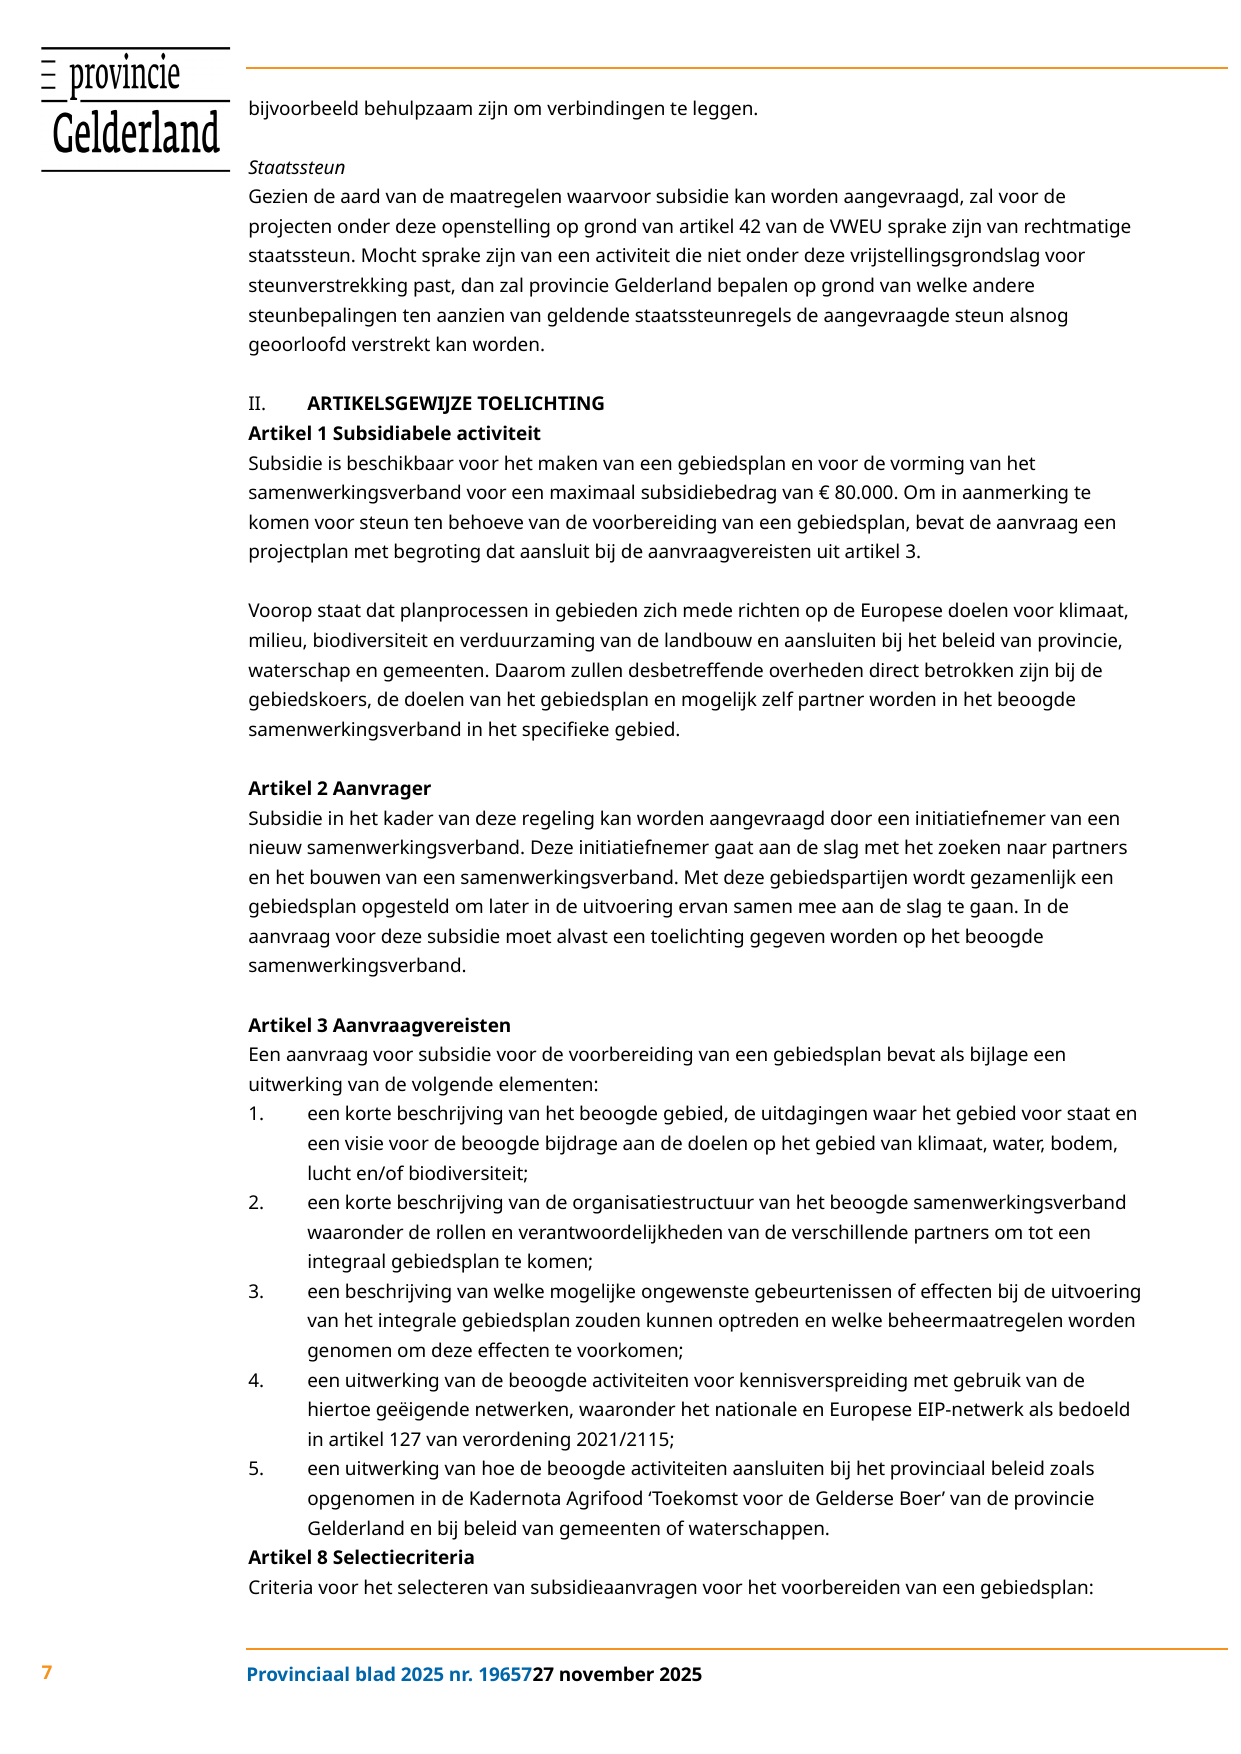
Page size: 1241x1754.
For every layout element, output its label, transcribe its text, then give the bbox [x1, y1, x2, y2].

text Criteria voor het selecteren van subsidieaanvragen voor het voorbereiden van een gebiedsplan: [248, 1574, 1152, 1600]
text Artikel 3 Aanvraagvereisten [248, 1012, 1152, 1038]
text bijvoorbeeld behulpzaam zijn om verbindingen te leggen. [248, 95, 1152, 121]
text Subsidie in het kader van deze regeling kan worden aangevraagd door een initiatiefnemer van een nieuw samenwerkingsverband. Deze initiatiefnemer gaat aan de slag met het zoeken naar partners en het bouwen van een samenwerkingsverband. Met deze gebiedspartijen wordt gezamenlijk een gebiedsplan opgesteld om later in de uitvoering ervan samen mee aan de slag te gaan. In de aanvraag voor deze subsidie moet alvast een toelichting gegeven worden op het beoogde samenwerkingsverband. [248, 805, 1152, 978]
list een korte beschrijving van het beoogde gebied, de uitdagingen waar het gebied voor staat en een visie voor de beoogde bijdrage aan de doelen op het gebied van klimaat, water, bodem, lucht en/of biodiversiteit; [248, 1101, 1152, 1186]
text Artikel 2 Aanvrager [248, 775, 1152, 801]
list een uitwerking van de beoogde activiteiten voor kennisverspreiding met gebruik van de hiertoe geëigende netwerken, waaronder het nationale en Europese EIP-netwerk als bedoeld in artikel 127 van verordening 2021/2115; [248, 1367, 1152, 1452]
text Artikel 1 Subsidiabele activiteit [248, 420, 1152, 446]
list ARTIKELSGEWIJZE TOELICHTING [248, 391, 1152, 416]
list een beschrijving van welke mogelijke ongewenste gebeurtenissen of effecten bij de uitvoering van het integrale gebiedsplan zouden kunnen optreden en welke beheermaatregelen worden genomen om deze effecten te voorkomen; [248, 1278, 1152, 1363]
text Subsidie is beschikbaar voor het maken van een gebiedsplan en voor de vorming van het samenwerkingsverband voor een maximaal subsidiebedrag van € 80.000. Om in aanmerking te komen voor steun ten behoeve van de voorbereiding van een gebiedsplan, bevat de aanvraag een projectplan met begroting dat aansluit bij de aanvraagvereisten uit artikel 3. [248, 450, 1152, 564]
text Staatssteun [248, 154, 1152, 180]
text Gezien de aard van de maatregelen waarvoor subsidie kan worden aangevraagd, zal voor de projecten onder deze openstelling op grond van artikel 42 van de VWEU sprake zijn van rechtmatige staatssteun. Mocht sprake zijn van een activiteit die niet onder deze vrijstellingsgrondslag voor steunverstrekking past, dan zal provincie Gelderland bepalen op grond van welke andere steunbepalingen ten aanzien van geldende staatssteunregels de aangevraagde steun alsnog geoorloofd verstrekt kan worden. [248, 183, 1152, 357]
text Een aanvraag voor subsidie voor de voorbereiding van een gebiedsplan bevat als bijlage een uitwerking van de volgende elementen: [248, 1041, 1152, 1097]
text Artikel 8 Selectiecriteria [248, 1544, 1152, 1570]
list een uitwerking van hoe de beoogde activiteiten aansluiten bij het provinciaal beleid zoals opgenomen in de Kadernota Agrifood ‘Toekomst voor de Gelderse Boer’ van de provincie Gelderland en bij beleid van gemeenten of waterschappen. [248, 1456, 1152, 1541]
list een korte beschrijving van de organisatiestructuur van het beoogde samenwerkingsverband waaronder de rollen en verantwoordelijkheden van de verschillende partners om tot een integraal gebiedsplan te komen; [248, 1189, 1152, 1274]
text Voorop staat dat planprocessen in gebieden zich mede richten op de Europese doelen voor klimaat, milieu, biodiversiteit en verduurzaming van de landbouw en aansluiten bij het beleid van provincie, waterschap en gemeenten. Daarom zullen desbetreffende overheden direct betrokken zijn bij de gebiedskoers, de doelen van het gebiedsplan en mogelijk zelf partner worden in het beoogde samenwerkingsverband in het specifieke gebied. [248, 598, 1152, 742]
picture [41, 47, 231, 172]
